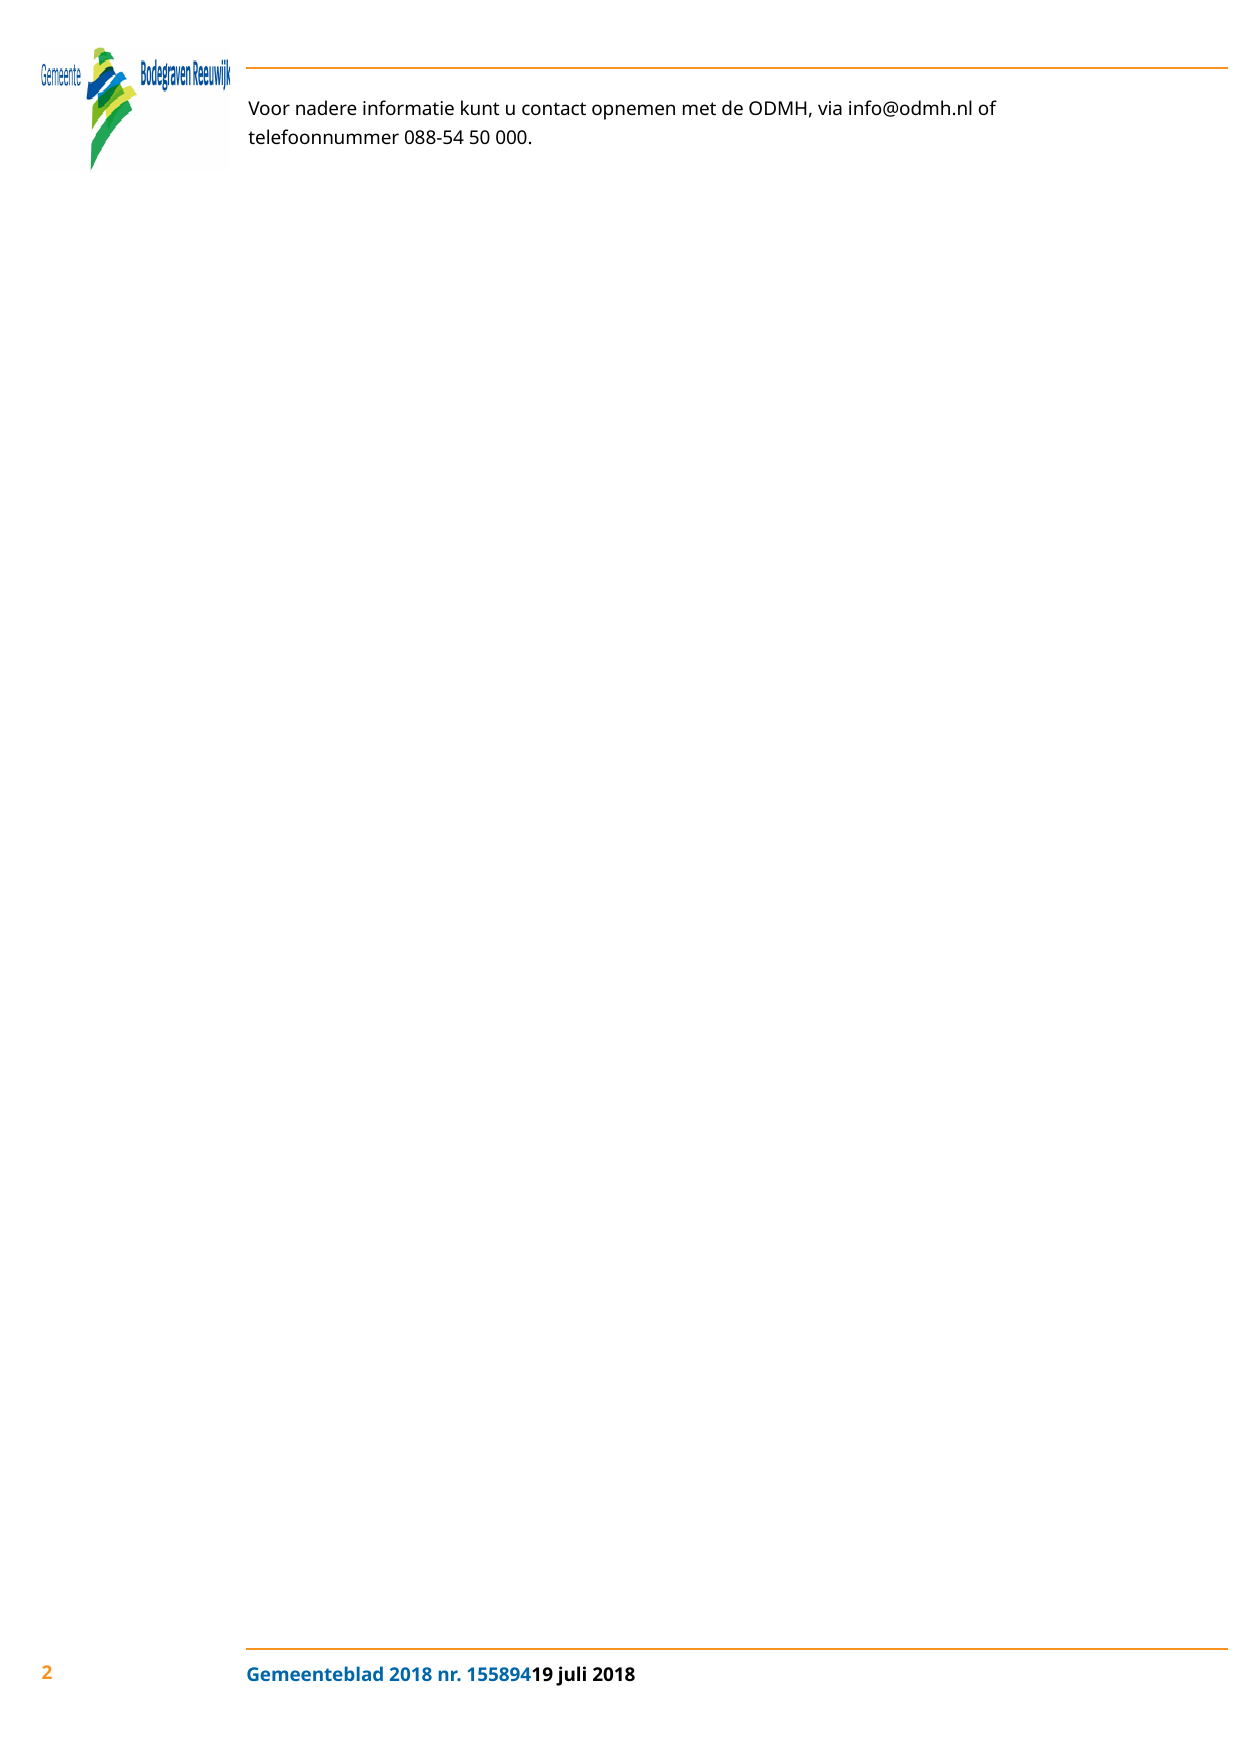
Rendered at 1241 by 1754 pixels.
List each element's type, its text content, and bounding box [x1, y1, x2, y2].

text Voor nadere informatie kunt u contact opnemen met de ODMH, via info@odmh.nl of telefoonnummer 088-54 50 000. [248, 95, 1152, 150]
picture [41, 47, 231, 172]
